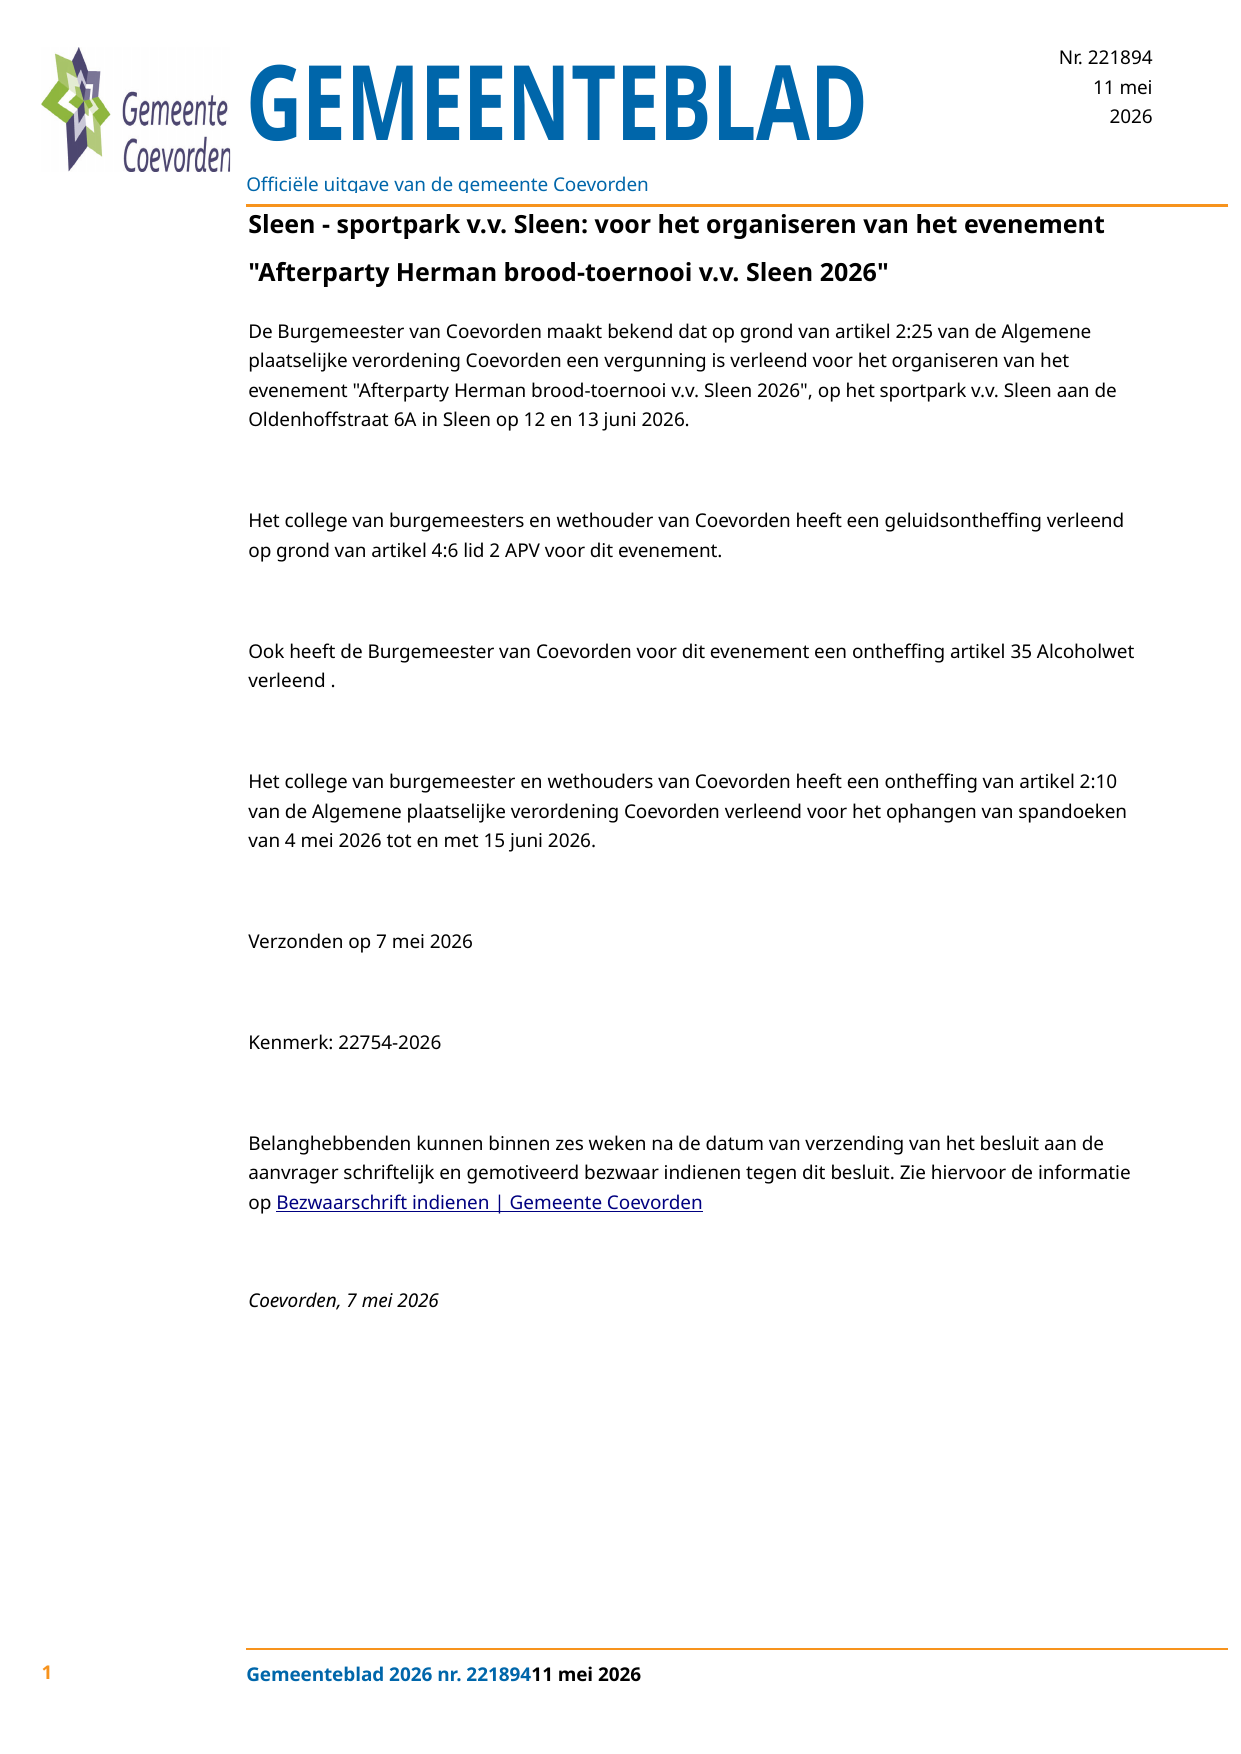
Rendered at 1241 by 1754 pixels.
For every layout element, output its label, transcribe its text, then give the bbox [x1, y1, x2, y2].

picture [41, 47, 231, 172]
text Belanghebbenden kunnen binnen zes weken na de datum van verzending van het besluit aan de aanvrager schriftelijk en gemotiveerd bezwaar indienen tegen dit besluit. Zie hiervoor de informatie op Bezwaarschrift indienen | Gemeente Coevorden [248, 1130, 1152, 1215]
text De Burgemeester van Coevorden maakt bekend dat op grond van artikel 2:25 van de Algemene plaatselijke verordening Coevorden een vergunning is verleend voor het organiseren van het evenement "Afterparty Herman brood-toernooi v.v. Sleen 2026", op het sportpark v.v. Sleen aan de Oldenhoffstraat 6A in Sleen op 12 en 13 juni 2026. [248, 318, 1152, 432]
text Sleen - sportpark v.v. Sleen: voor het organiseren van het evenement "Afterparty Herman brood-toernooi v.v. Sleen 2026" [248, 207, 1152, 288]
text Coevorden, 7 mei 2026 [248, 1287, 1152, 1313]
text Verzonden op 7 mei 2026 [248, 928, 1152, 954]
text Kenmerk: 22754-2026 [248, 1029, 1152, 1055]
text Ook heeft de Burgemeester van Coevorden voor dit evenement een ontheffing artikel 35 Alcoholwet verleend . [248, 638, 1152, 693]
text Het college van burgemeesters en wethouder van Coevorden heeft een geluidsontheffing verleend op grond van artikel 4:6 lid 2 APV voor dit evenement. [248, 507, 1152, 563]
text Het college van burgemeester en wethouders van Coevorden heeft een ontheffing van artikel 2:10 van de Algemene plaatselijke verordening Coevorden verleend voor het ophangen van spandoeken van 4 mei 2026 tot en met 15 juni 2026. [248, 768, 1152, 853]
